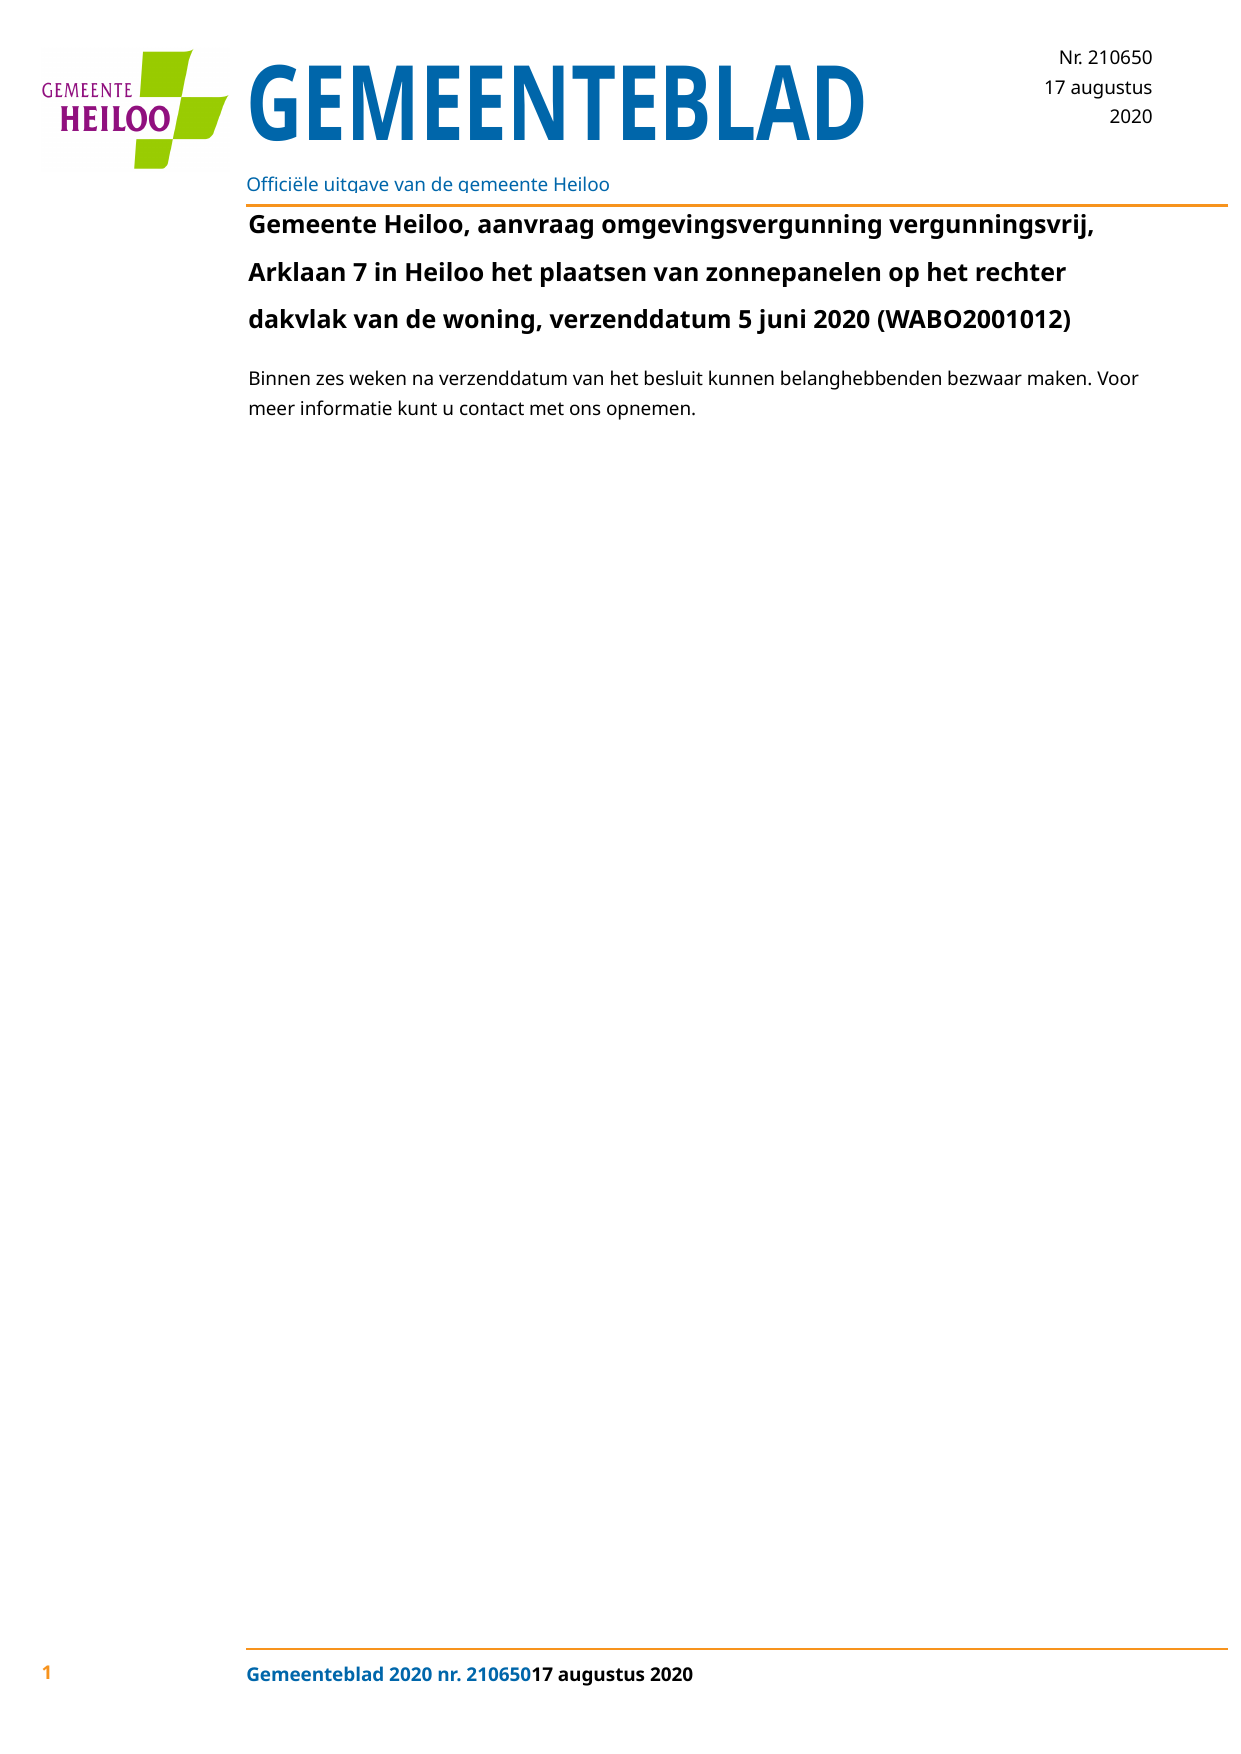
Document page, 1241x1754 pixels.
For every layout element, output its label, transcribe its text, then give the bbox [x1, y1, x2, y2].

text Binnen zes weken na verzenddatum van het besluit kunnen belanghebbenden bezwaar maken. Voor meer informatie kunt u contact met ons opnemen. [248, 366, 1152, 421]
text Gemeente Heiloo, aanvraag omgevingsvergunning vergunningsvrij, Arklaan 7 in Heiloo het plaatsen van zonnepanelen op het rechter dakvlak van de woning, verzenddatum 5 juni 2020 (WABO2001012) [248, 207, 1152, 336]
picture [41, 47, 231, 172]
